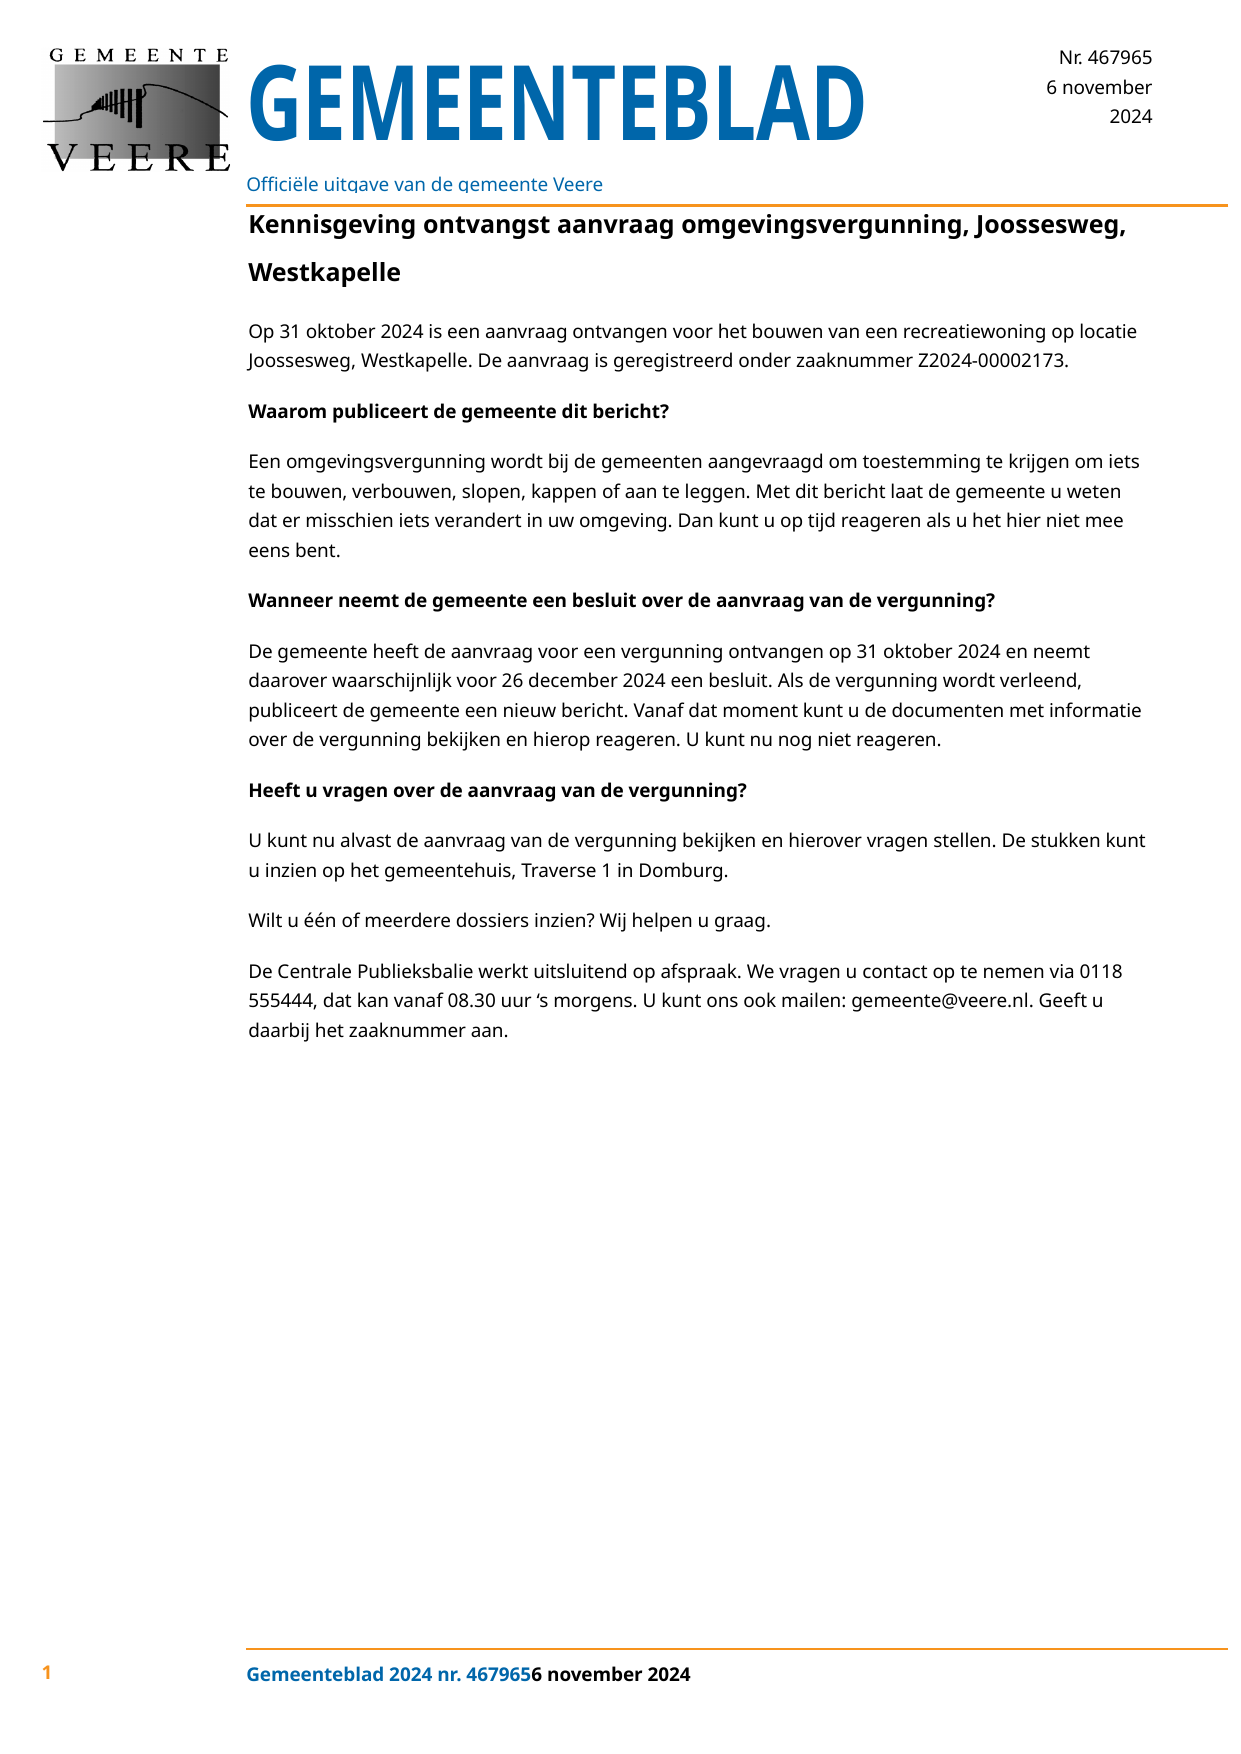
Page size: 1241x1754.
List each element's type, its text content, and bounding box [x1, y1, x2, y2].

text U kunt nu alvast de aanvraag van de vergunning bekijken en hierover vragen stellen. De stukken kunt u inzien op het gemeentehuis, Traverse 1 in Domburg. [248, 827, 1152, 883]
text De Centrale Publieksbalie werkt uitsluitend op afspraak. We vragen u contact op te nemen via 0118 555444, dat kan vanaf 08.30 uur ‘s morgens. U kunt ons ook mailen: gemeente@veere.nl. Geeft u daarbij het zaaknummer aan. [248, 958, 1152, 1043]
text Een omgevingsvergunning wordt bij de gemeenten aangevraagd om toestemming te krijgen om iets te bouwen, verbouwen, slopen, kappen of aan te leggen. Met dit bericht laat de gemeente u weten dat er misschien iets verandert in uw omgeving. Dan kunt u op tijd reageren als u het hier niet mee eens bent. [248, 448, 1152, 563]
text Waarom publiceert de gemeente dit bericht? [248, 398, 1152, 424]
picture [41, 47, 231, 172]
text Wanneer neemt de gemeente een besluit over de aanvraag van de vergunning? [248, 587, 1152, 613]
text Kennisgeving ontvangst aanvraag omgevingsvergunning, Joossesweg, Westkapelle [248, 207, 1152, 288]
text De gemeente heeft de aanvraag voor een vergunning ontvangen op 31 oktober 2024 en neemt daarover waarschijnlijk voor 26 december 2024 een besluit. Als de vergunning wordt verleend, publiceert de gemeente een nieuw bericht. Vanaf dat moment kunt u de documenten met informatie over de vergunning bekijken en hierop reageren. U kunt nu nog niet reageren. [248, 638, 1152, 752]
text Op 31 oktober 2024 is een aanvraag ontvangen voor het bouwen van een recreatiewoning op locatie Joossesweg, Westkapelle. De aanvraag is geregistreerd onder zaaknummer Z2024-00002173. [248, 318, 1152, 373]
text Heeft u vragen over de aanvraag van de vergunning? [248, 777, 1152, 803]
text Wilt u één of meerdere dossiers inzien? Wij helpen u graag. [248, 907, 1152, 933]
